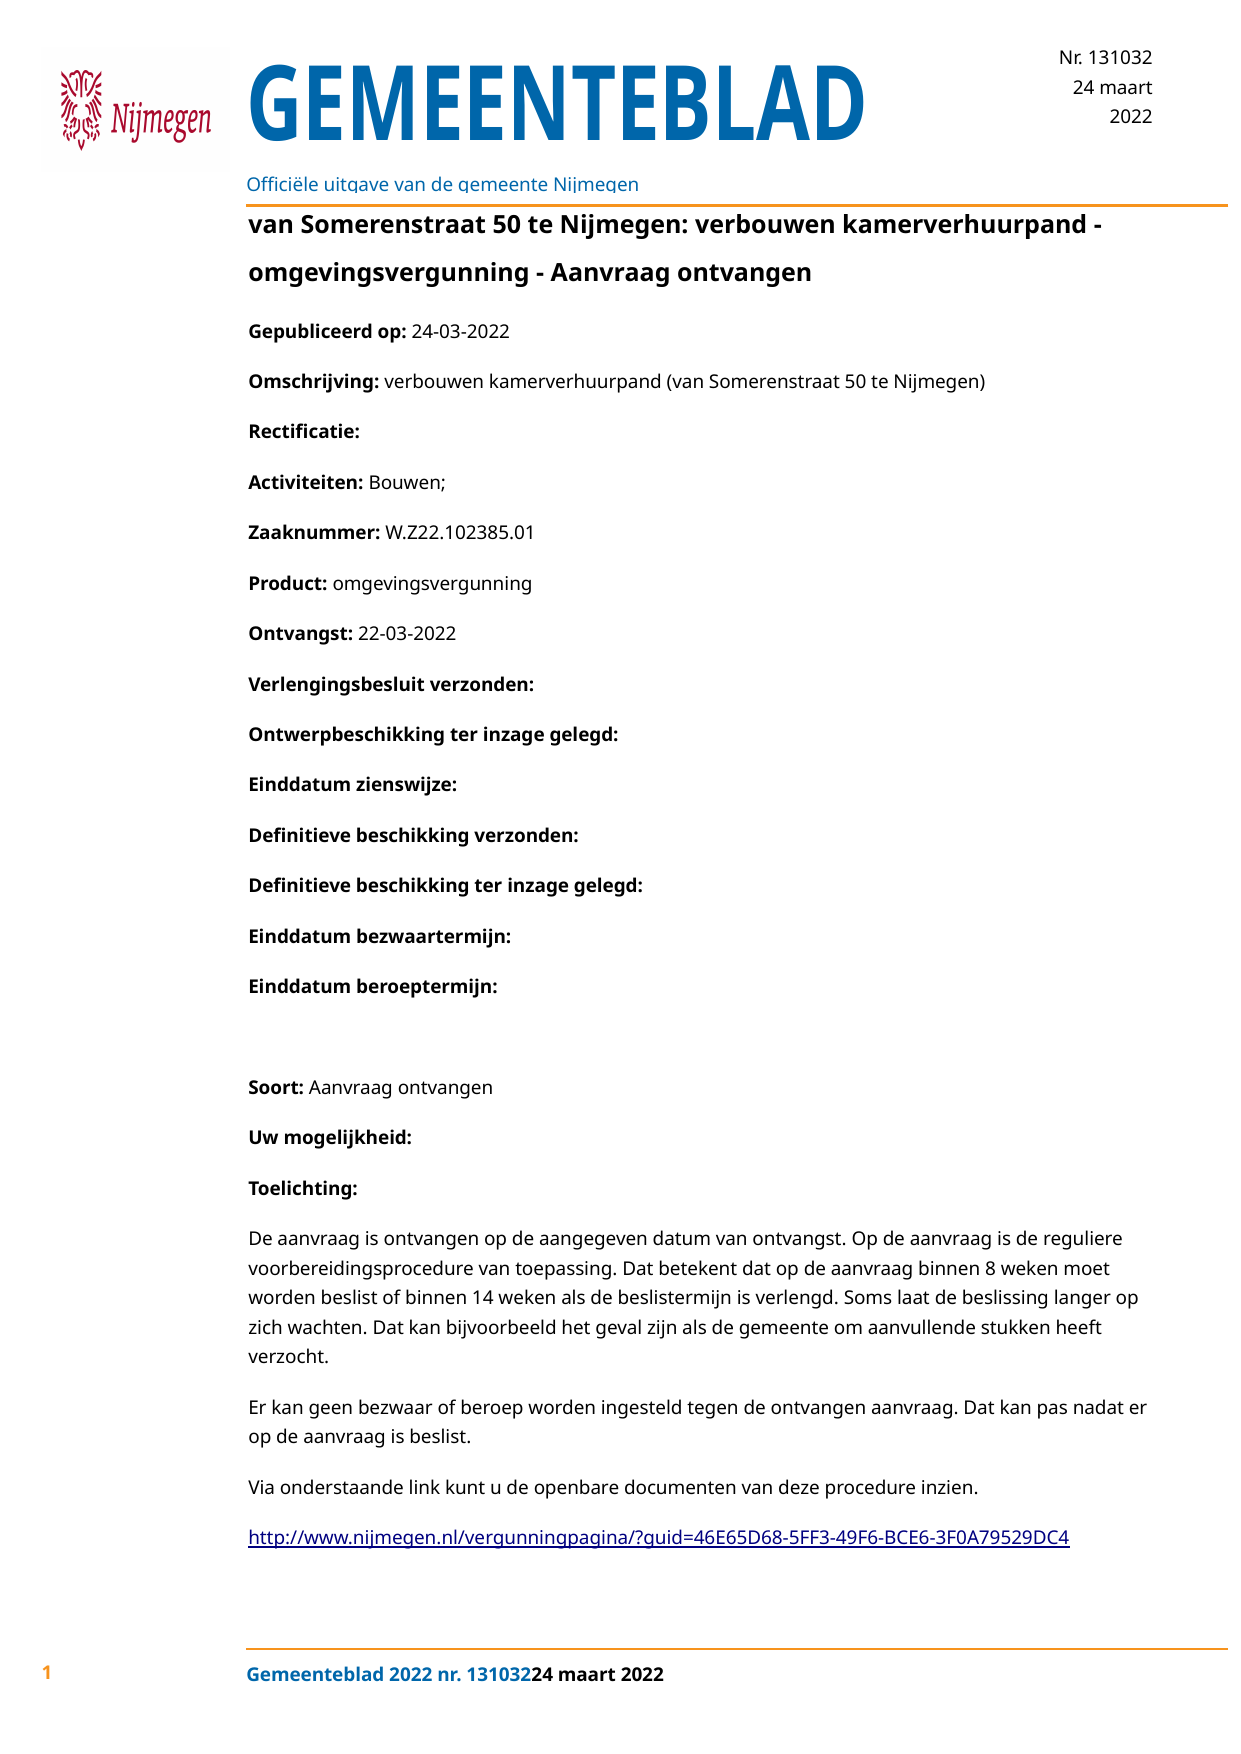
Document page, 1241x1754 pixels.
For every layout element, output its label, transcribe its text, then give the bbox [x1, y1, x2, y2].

text De aanvraag is ontvangen op de aangegeven datum van ontvangst. Op de aanvraag is de reguliere voorbereidingsprocedure van toepassing. Dat betekent dat op de aanvraag binnen 8 weken moet worden beslist of binnen 14 weken als de beslistermijn is verlengd. Soms laat de beslissing langer op zich wachten. Dat kan bijvoorbeeld het geval zijn als de gemeente om aanvullende stukken heeft verzocht. [248, 1225, 1152, 1369]
text Gepubliceerd op: 24-03-2022 [248, 318, 1152, 344]
text van Somerenstraat 50 te Nijmegen: verbouwen kamerverhuurpand - omgevingsvergunning - Aanvraag ontvangen [248, 207, 1152, 288]
text Toelichting: [248, 1175, 1152, 1201]
text Rectificatie: [248, 419, 1152, 444]
text Uw mogelijkheid: [248, 1124, 1152, 1150]
text Soort: Aanvraag ontvangen [248, 1074, 1152, 1100]
text Er kan geen bezwaar of beroep worden ingesteld tegen de ontvangen aanvraag. Dat kan pas nadat er op de aanvraag is beslist. [248, 1394, 1152, 1449]
text http://www.nijmegen.nl/vergunningpagina/?guid=46E65D68-5FF3-49F6-BCE6-3F0A79529DC4 [248, 1524, 1152, 1550]
text Ontwerpbeschikking ter inzage gelegd: [248, 721, 1152, 747]
text Einddatum beroeptermijn: [248, 973, 1152, 999]
picture [41, 47, 231, 172]
text Definitieve beschikking ter inzage gelegd: [248, 872, 1152, 898]
text Zaaknummer: W.Z22.102385.01 [248, 519, 1152, 545]
text Activiteiten: Bouwen; [248, 469, 1152, 495]
text Via onderstaande link kunt u de openbare documenten van deze procedure inzien. [248, 1474, 1152, 1500]
text Einddatum bezwaartermijn: [248, 923, 1152, 949]
text Product: omgevingsvergunning [248, 570, 1152, 596]
text Einddatum zienswijze: [248, 772, 1152, 797]
text Omschrijving: verbouwen kamerverhuurpand (van Somerenstraat 50 te Nijmegen) [248, 368, 1152, 394]
text Verlengingsbesluit verzonden: [248, 671, 1152, 697]
text Definitieve beschikking verzonden: [248, 822, 1152, 848]
text Ontvangst: 22-03-2022 [248, 620, 1152, 646]
